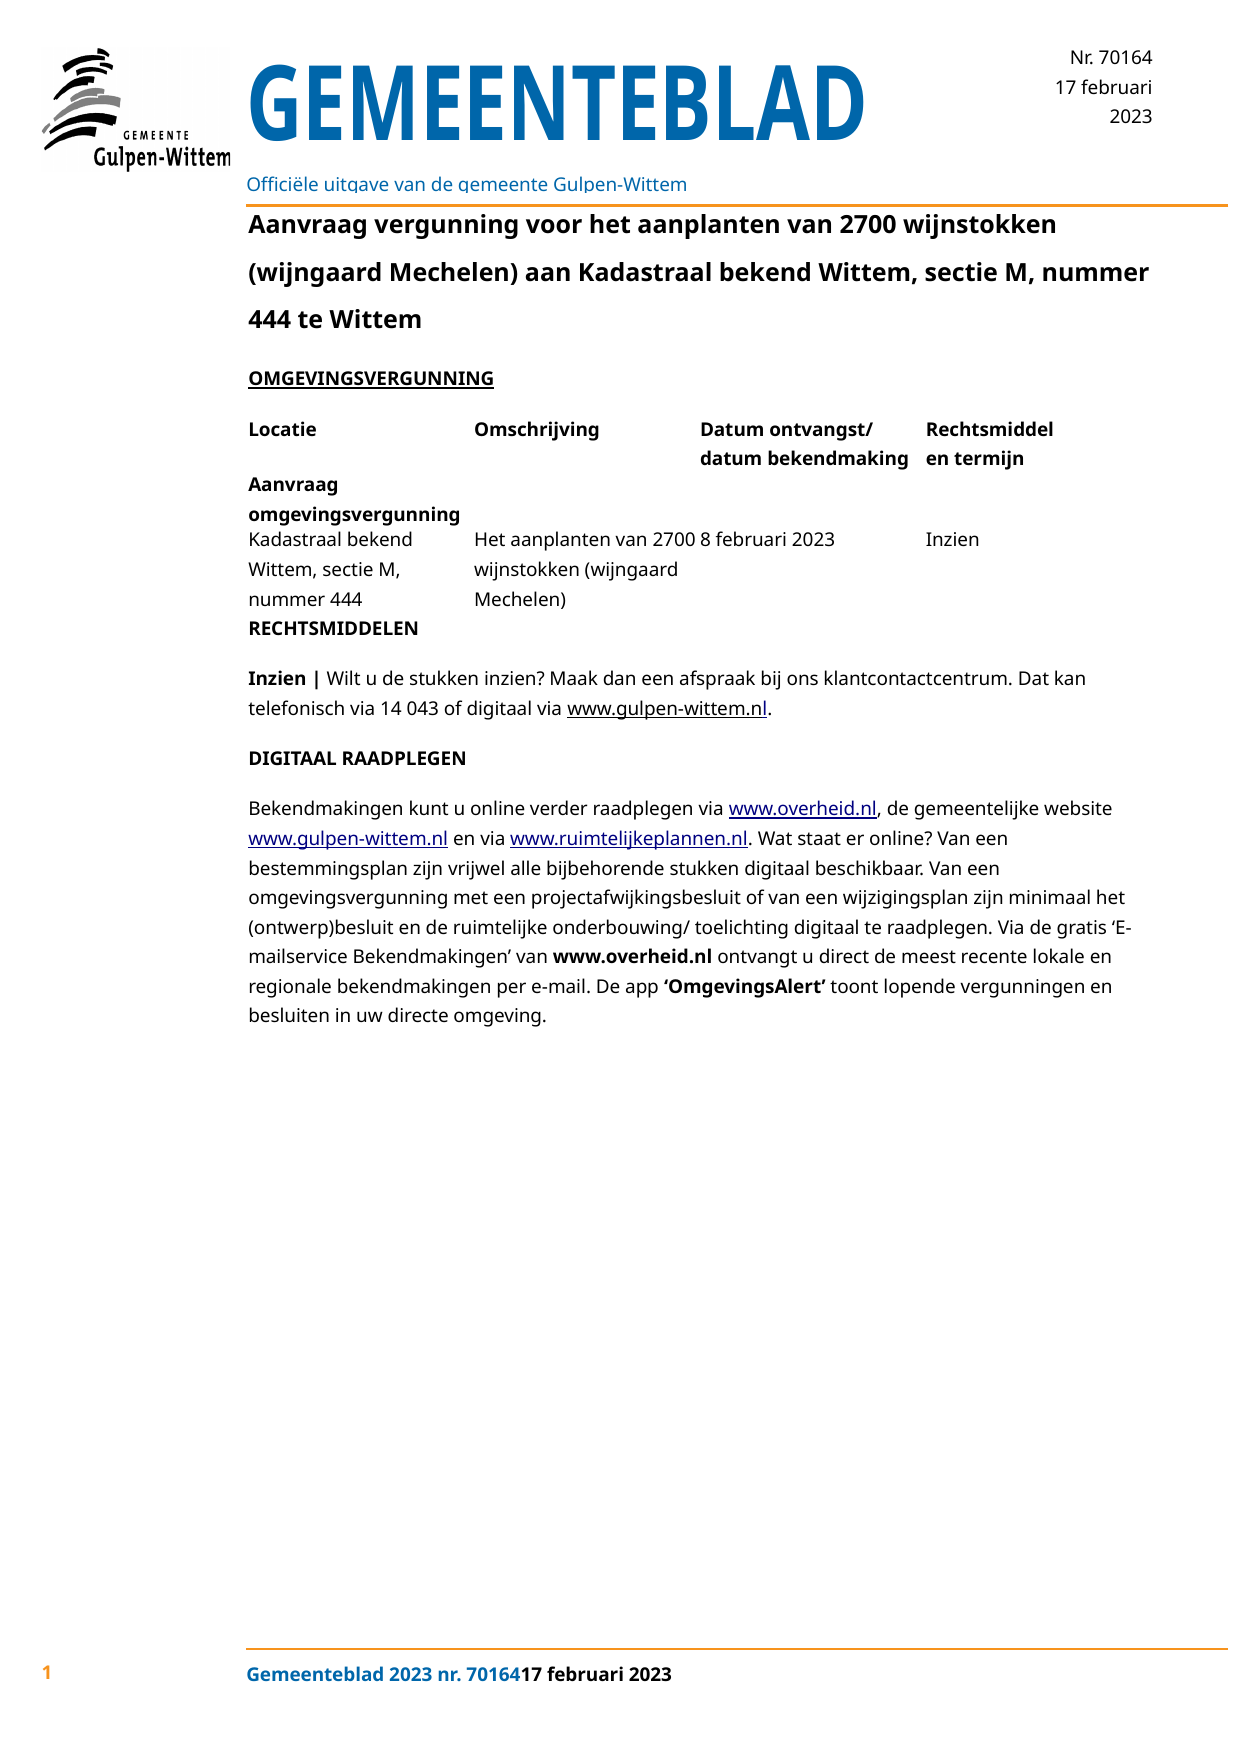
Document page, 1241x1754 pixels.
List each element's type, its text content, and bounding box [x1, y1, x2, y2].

text DIGITAAL RAADPLEGEN [248, 745, 1152, 771]
table_cell Het aanplanten van 2700 wijnstokken (wijngaard Mechelen) [474, 527, 700, 612]
table_cell Kadastraal bekend Wittem, sectie M, nummer 444 [248, 527, 474, 612]
table_header Omschrijving [474, 416, 700, 471]
table_cell [474, 471, 700, 527]
table_cell Aanvraag omgevingsvergunning [248, 471, 474, 527]
picture [41, 47, 231, 172]
table_cell 8 februari 2023 [700, 527, 926, 612]
text Aanvraag vergunning voor het aanplanten van 2700 wijnstokken (wijngaard Mechelen) aan Kadastraal bekend Wittem, sectie M, nummer 444 te Wittem [248, 207, 1152, 336]
table_header Datum ontvangst/ datum bekendmaking [700, 416, 926, 471]
text Bekendmakingen kunt u online verder raadplegen via www.overheid.nl, de gemeentelijke website www.gulpen-wittem.nl en via www.ruimtelijkeplannen.nl. Wat staat er online? Van een bestemmingsplan zijn vrijwel alle bijbehorende stukken digitaal beschikbaar. Van een omgevingsvergunning met een projectafwijkingsbesluit of van een wijzigingsplan zijn minimaal het (ontwerp)besluit en de ruimtelijke onderbouwing/ toelichting digitaal te raadplegen. Via de gratis ‘E-mailservice Bekendmakingen’ van www.overheid.nl ontvangt u direct de meest recente lokale en regionale bekendmakingen per e-mail. De app ‘OmgevingsAlert’ toont lopende vergunningen en besluiten in uw directe omgeving. [248, 796, 1152, 1028]
text OMGEVINGSVERGUNNING [248, 366, 1152, 391]
table_cell [926, 471, 1152, 527]
text RECHTSMIDDELEN [248, 615, 1152, 641]
table_cell Inzien [926, 527, 1152, 612]
table_header Locatie [248, 416, 474, 471]
text Inzien | Wilt u de stukken inzien? Maak dan een afspraak bij ons klantcontactcentrum. Dat kan telefonisch via 14 043 of digitaal via www.gulpen-wittem.nl. [248, 665, 1152, 721]
table_header Rechtsmiddel en termijn [926, 416, 1152, 471]
table_cell [700, 471, 926, 527]
